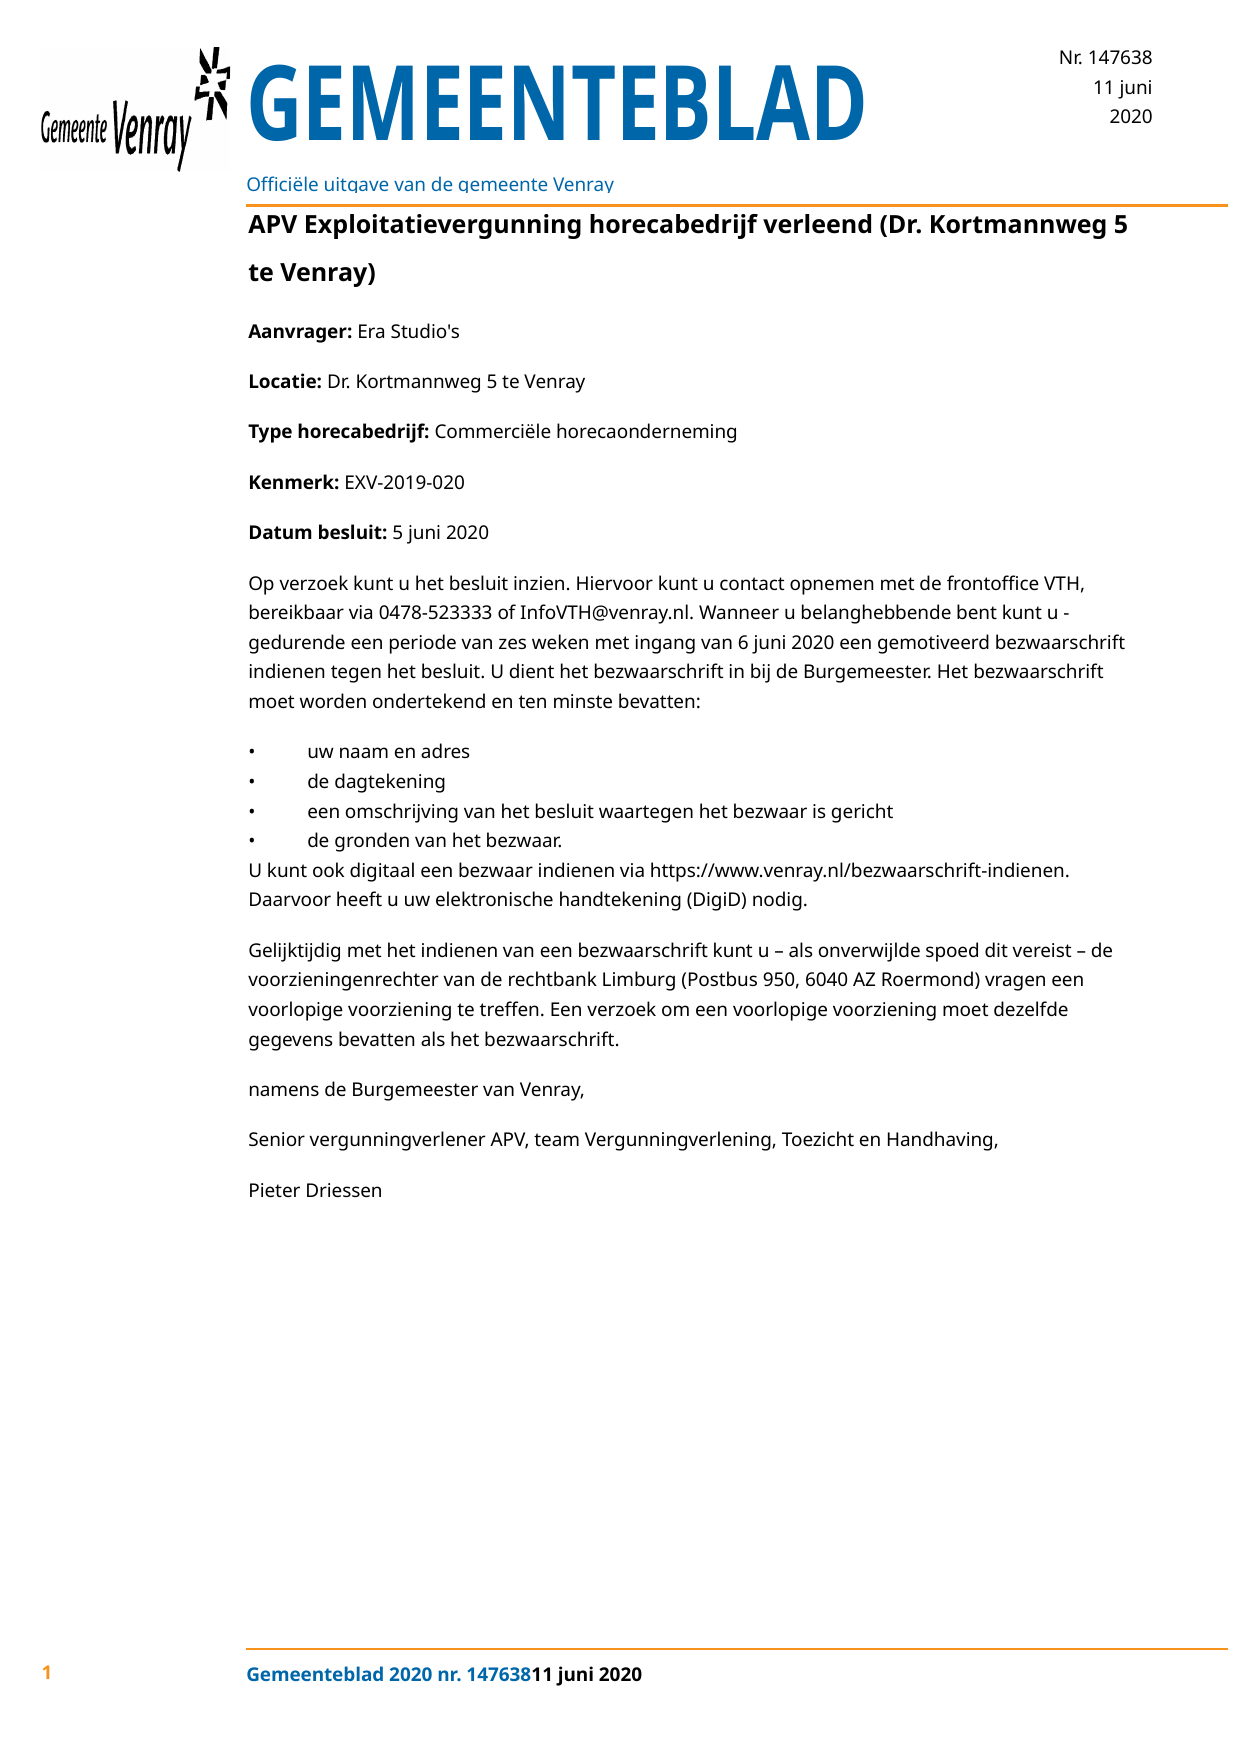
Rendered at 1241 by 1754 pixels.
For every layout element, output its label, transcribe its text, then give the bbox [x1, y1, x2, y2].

text Datum besluit: 5 juni 2020 [248, 519, 1152, 545]
text Senior vergunningverlener APV, team Vergunningverlening, Toezicht en Handhaving, [248, 1127, 1152, 1152]
text Kenmerk: EXV-2019-020 [248, 469, 1152, 495]
text Pieter Driessen [248, 1177, 1152, 1203]
list de gronden van het bezwaar. [248, 827, 1152, 853]
list de dagtekening [248, 768, 1152, 794]
text Gelijktijdig met het indienen van een bezwaarschrift kunt u – als onverwijlde spoed dit vereist – de voorzieningenrechter van de rechtbank Limburg (Postbus 950, 6040 AZ Roermond) vragen een voorlopige voorziening te treffen. Een verzoek om een voorlopige voorziening moet dezelfde gegevens bevatten als het bezwaarschrift. [248, 937, 1152, 1052]
text namens de Burgemeester van Venray, [248, 1076, 1152, 1102]
list uw naam en adres [248, 739, 1152, 764]
list een omschrijving van het besluit waartegen het bezwaar is gericht [248, 798, 1152, 824]
text Type horecabedrijf: Commerciële horecaonderneming [248, 419, 1152, 444]
text APV Exploitatievergunning horecabedrijf verleend (Dr. Kortmannweg 5 te Venray) [248, 207, 1152, 288]
text Op verzoek kunt u het besluit inzien. Hiervoor kunt u contact opnemen met de frontoffice VTH, bereikbaar via 0478-523333 of InfoVTH@venray.nl. Wanneer u belanghebbende bent kunt u - gedurende een periode van zes weken met ingang van 6 juni 2020 een gemotiveerd bezwaarschrift indienen tegen het besluit. U dient het bezwaarschrift in bij de Burgemeester. Het bezwaarschrift moet worden ondertekend en ten minste bevatten: [248, 570, 1152, 714]
text U kunt ook digitaal een bezwaar indienen via https://www.venray.nl/bezwaarschrift-indienen. Daarvoor heeft u uw elektronische handtekening (DigiD) nodig. [248, 857, 1152, 912]
picture [41, 47, 231, 172]
text Locatie: Dr. Kortmannweg 5 te Venray [248, 368, 1152, 394]
text Aanvrager: Era Studio's [248, 318, 1152, 344]
